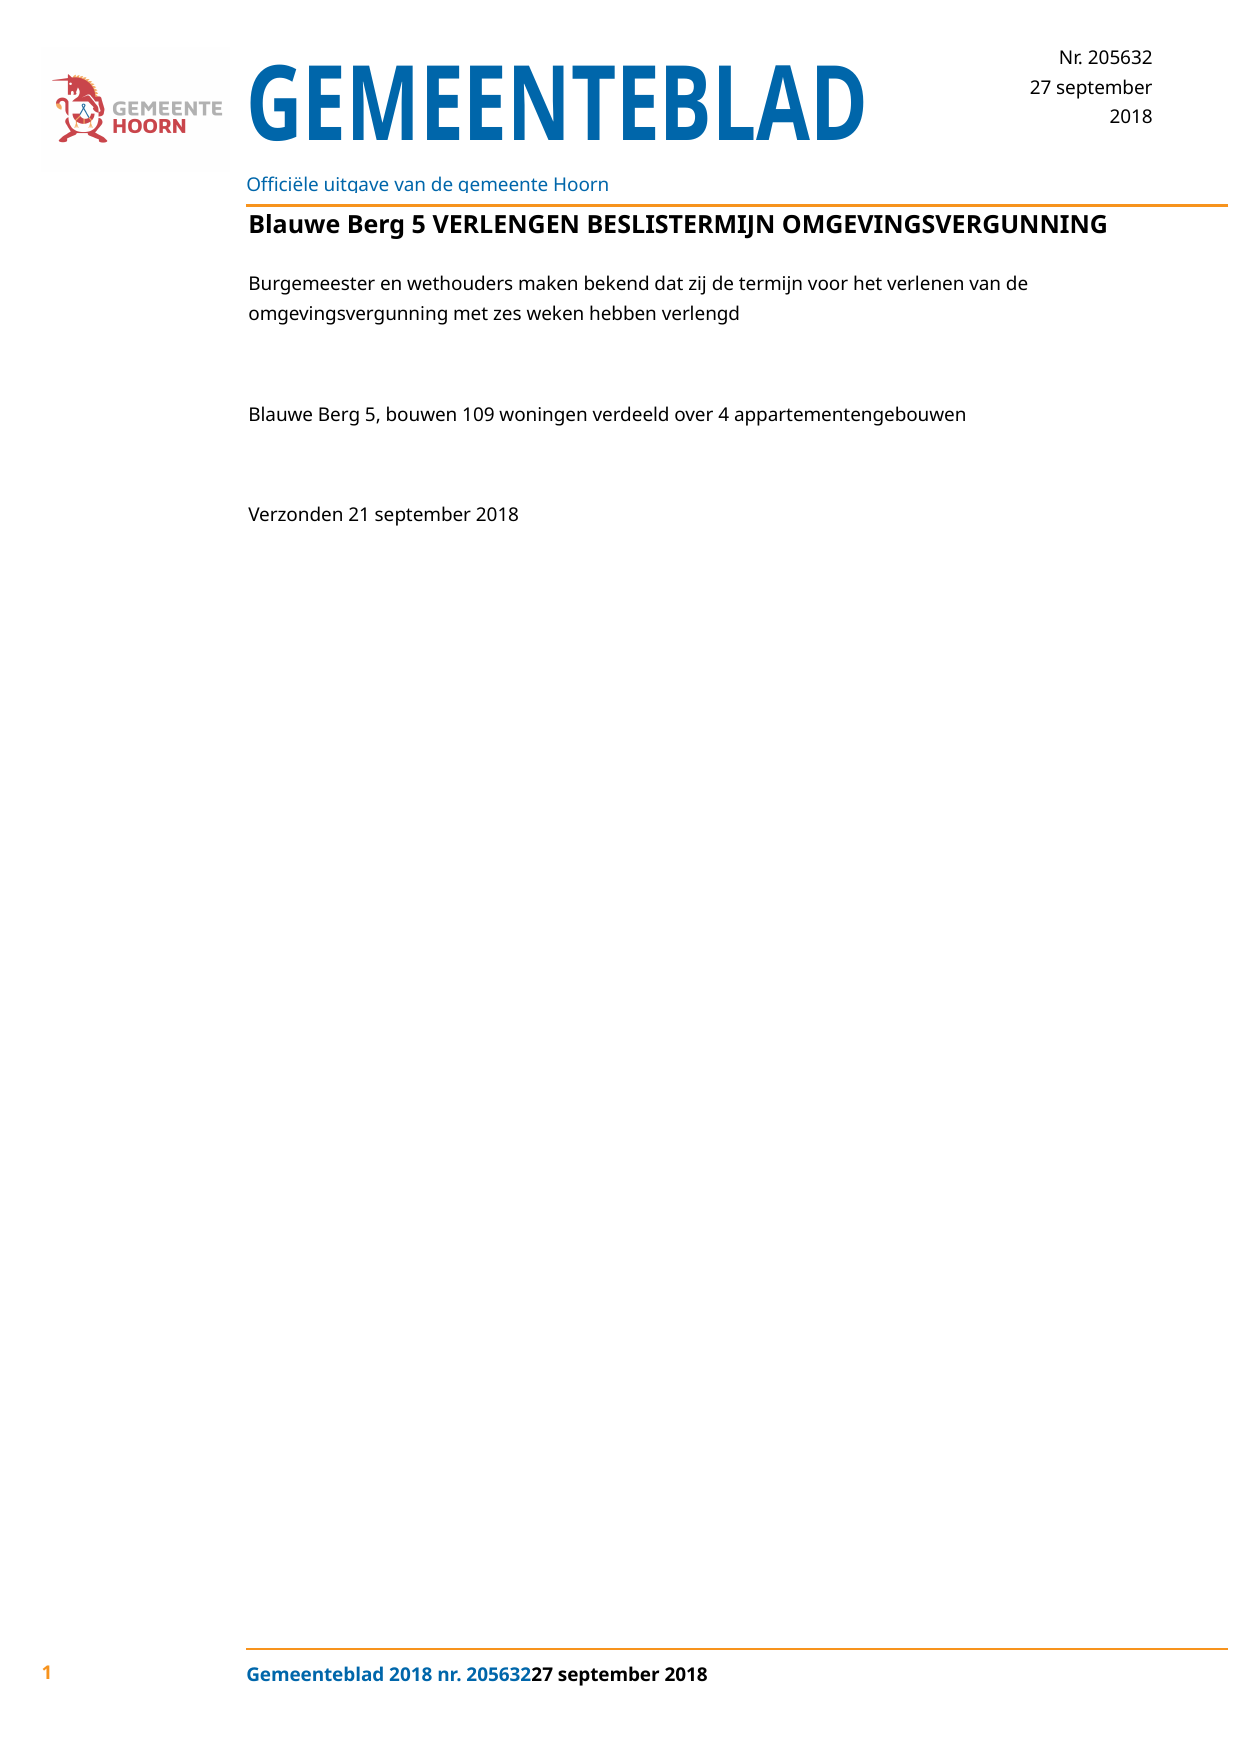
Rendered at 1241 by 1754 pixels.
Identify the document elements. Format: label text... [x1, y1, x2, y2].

picture [41, 47, 231, 172]
text Burgemeester en wethouders maken bekend dat zij de termijn voor het verlenen van de omgevingsvergunning met zes weken hebben verlengd [248, 270, 1152, 326]
text Verzonden 21 september 2018 [248, 502, 1152, 527]
text Blauwe Berg 5 VERLENGEN BESLISTERMIJN OMGEVINGSVERGUNNING [248, 207, 1152, 241]
text Blauwe Berg 5, bouwen 109 woningen verdeeld over 4 appartementengebouwen [248, 401, 1152, 426]
